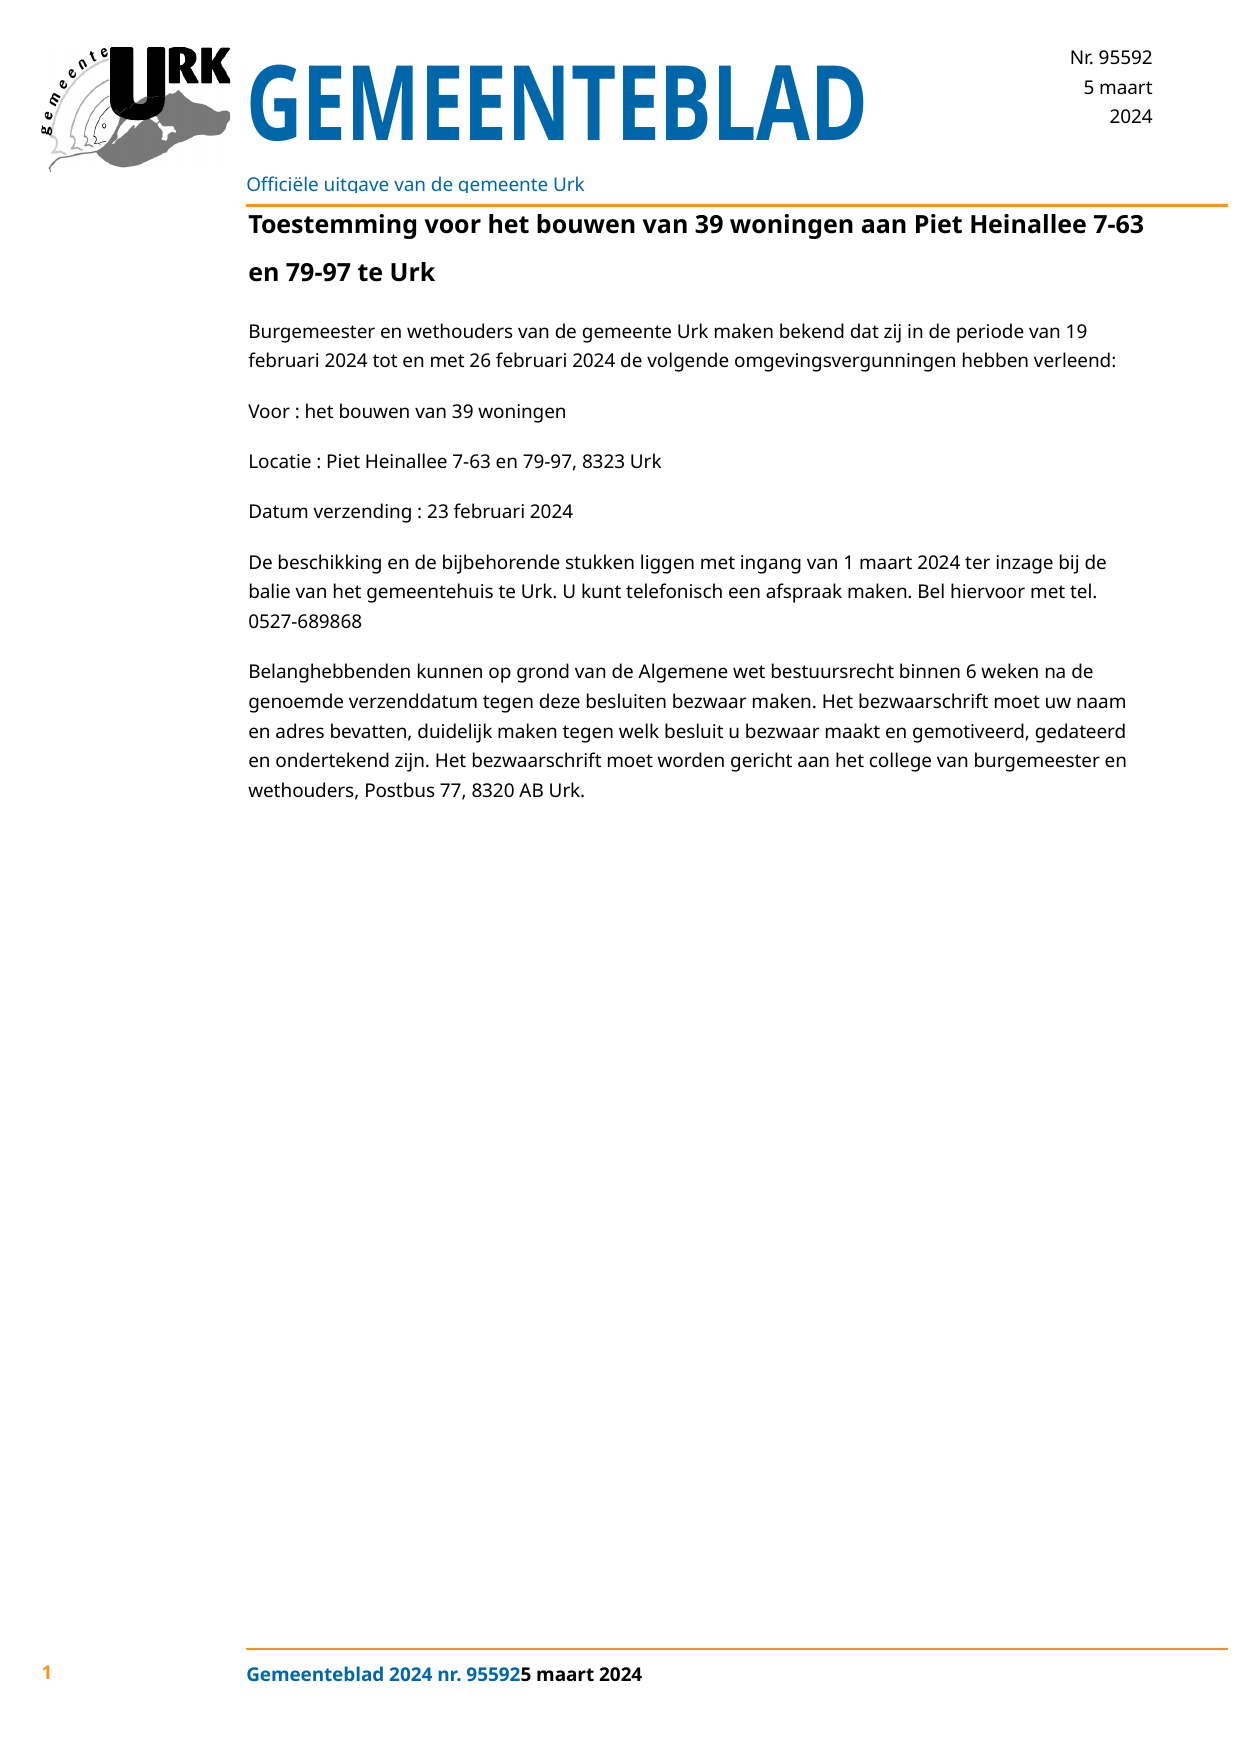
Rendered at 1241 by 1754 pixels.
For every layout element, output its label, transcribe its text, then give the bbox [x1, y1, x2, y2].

text Voor : het bouwen van 39 woningen [248, 398, 1152, 424]
text Burgemeester en wethouders van de gemeente Urk maken bekend dat zij in de periode van 19 februari 2024 tot en met 26 februari 2024 de volgende omgevingsvergunningen hebben verleend: [248, 318, 1152, 373]
text Locatie : Piet Heinallee 7-63 en 79-97, 8323 Urk [248, 448, 1152, 474]
text Datum verzending : 23 februari 2024 [248, 499, 1152, 524]
text De beschikking en de bijbehorende stukken liggen met ingang van 1 maart 2024 ter inzage bij de balie van het gemeentehuis te Urk. U kunt telefonisch een afspraak maken. Bel hiervoor met tel. 0527-689868 [248, 549, 1152, 634]
picture [41, 47, 231, 172]
text Toestemming voor het bouwen van 39 woningen aan Piet Heinallee 7-63 en 79-97 te Urk [248, 207, 1152, 288]
text Belanghebbenden kunnen op grond van de Algemene wet bestuursrecht binnen 6 weken na de genoemde verzenddatum tegen deze besluiten bezwaar maken. Het bezwaarschrift moet uw naam en adres bevatten, duidelijk maken tegen welk besluit u bezwaar maakt en gemotiveerd, gedateerd en ondertekend zijn. Het bezwaarschrift moet worden gericht aan het college van burgemeester en wethouders, Postbus 77, 8320 AB Urk. [248, 659, 1152, 803]
